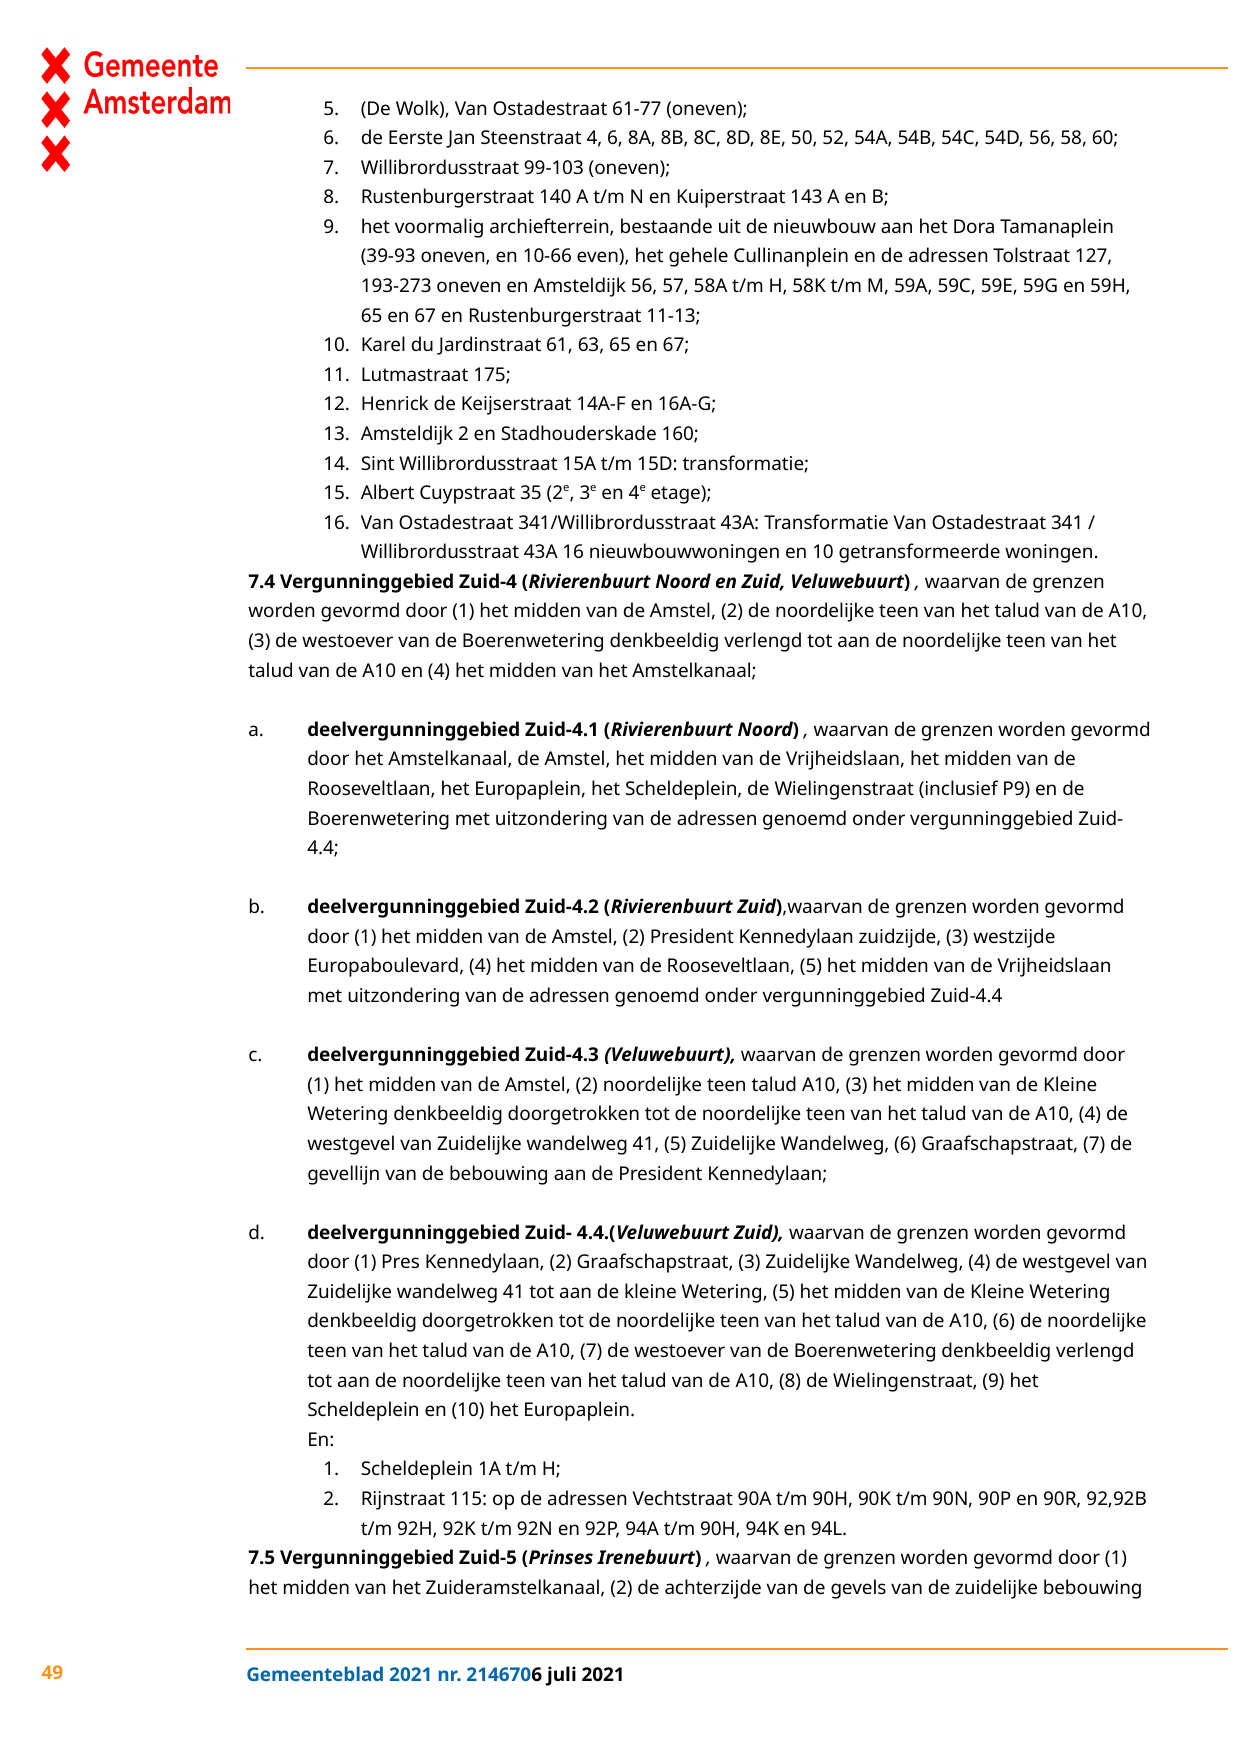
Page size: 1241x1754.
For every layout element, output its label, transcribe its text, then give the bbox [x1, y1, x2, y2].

list het voormalig archiefterrein, bestaande uit de nieuwbouw aan het Dora Tamanaplein (39-93 oneven, en 10-66 even), het gehele Cullinanplein en de adressen Tolstraat 127, 193-273 oneven en Amsteldijk 56, 57, 58A t/m H, 58K t/m M, 59A, 59C, 59E, 59G en 59H, 65 en 67 en Rustenburgerstraat 11-13; [323, 213, 1152, 328]
list Rustenburgerstraat 140 A t/m N en Kuiperstraat 143 A en B; [323, 183, 1152, 209]
list Scheldeplein 1A t/m H; [323, 1456, 1152, 1481]
list Karel du Jardinstraat 61, 63, 65 en 67; [323, 331, 1152, 357]
text 7.5 Vergunninggebied Zuid-5 (Prinses Irenebuurt) , waarvan de grenzen worden gevormd door (1) het midden van het Zuideramstelkanaal, (2) de achterzijde van de gevels van de zuidelijke bebouwing [248, 1544, 1152, 1600]
list Amsteldijk 2 en Stadhouderskade 160; [323, 420, 1152, 446]
list deelvergunninggebied Zuid-4.2 (Rivierenbuurt Zuid),waarvan de grenzen worden gevormd door (1) het midden van de Amstel, (2) President Kennedylaan zuidzijde, (3) westzijde Europaboulevard, (4) het midden van de Rooseveltlaan, (5) het midden van de Vrijheidslaan met uitzondering van de adressen genoemd onder vergunninggebied Zuid-4.4 [248, 893, 1152, 1008]
list Van Ostadestraat 341/Willibrordusstraat 43A: Transformatie Van Ostadestraat 341 / Willibrordusstraat 43A 16 nieuwbouwwoningen en 10 getransformeerde woningen. [323, 509, 1152, 564]
list (De Wolk), Van Ostadestraat 61-77 (oneven); [323, 95, 1152, 121]
text 7.4 Vergunninggebied Zuid-4 (Rivierenbuurt Noord en Zuid, Veluwebuurt) , waarvan de grenzen worden gevormd door (1) het midden van de Amstel, (2) de noordelijke teen van het talud van de A10, (3) de westoever van de Boerenwetering denkbeeldig verlengd tot aan de noordelijke teen van het talud van de A10 en (4) het midden van het Amstelkanaal; [248, 568, 1152, 683]
list Sint Willibrordusstraat 15A t/m 15D: transformatie; [323, 450, 1152, 476]
list Willibrordusstraat 99-103 (oneven); [323, 154, 1152, 180]
list de Eerste Jan Steenstraat 4, 6, 8A, 8B, 8C, 8D, 8E, 50, 52, 54A, 54B, 54C, 54D, 56, 58, 60; [323, 124, 1152, 150]
list deelvergunninggebied Zuid-4.1 (Rivierenbuurt Noord) , waarvan de grenzen worden gevormd door het Amstelkanaal, de Amstel, het midden van de Vrijheidslaan, het midden van de Rooseveltlaan, het Europaplein, het Scheldeplein, de Wielingenstraat (inclusief P9) en de Boerenwetering met uitzondering van de adressen genoemd onder vergunninggebied Zuid-4.4; [248, 716, 1152, 860]
picture [41, 47, 231, 172]
list deelvergunninggebied Zuid- 4.4.(Veluwebuurt Zuid), waarvan de grenzen worden gevormd door (1) Pres Kennedylaan, (2) Graafschapstraat, (3) Zuidelijke Wandelweg, (4) de westgevel van Zuidelijke wandelweg 41 tot aan de kleine Wetering, (5) het midden van de Kleine Wetering denkbeeldig doorgetrokken tot de noordelijke teen van het talud van de A10, (6) de noordelijke teen van het talud van de A10, (7) de westoever van de Boerenwetering denkbeeldig verlengd tot aan de noordelijke teen van het talud van de A10, (8) de Wielingenstraat, (9) het Scheldeplein en (10) het Europaplein. [248, 1219, 1152, 1422]
list Lutmastraat 175; [323, 361, 1152, 387]
list En: [248, 1426, 1152, 1452]
list deelvergunninggebied Zuid-4.3 (Veluwebuurt), waarvan de grenzen worden gevormd door (1) het midden van de Amstel, (2) noordelijke teen talud A10, (3) het midden van de Kleine Wetering denkbeeldig doorgetrokken tot de noordelijke teen van het talud van de A10, (4) de westgevel van Zuidelijke wandelweg 41, (5) Zuidelijke Wandelweg, (6) Graafschapstraat, (7) de gevellijn van de bebouwing aan de President Kennedylaan; [248, 1041, 1152, 1186]
list Albert Cuypstraat 35 (2e, 3e en 4e etage); [323, 479, 1152, 505]
list Henrick de Keijserstraat 14A-F en 16A-G; [323, 391, 1152, 416]
list Rijnstraat 115: op de adressen Vechtstraat 90A t/m 90H, 90K t/m 90N, 90P en 90R, 92,92B t/m 92H, 92K t/m 92N en 92P, 94A t/m 90H, 94K en 94L. [323, 1485, 1152, 1541]
